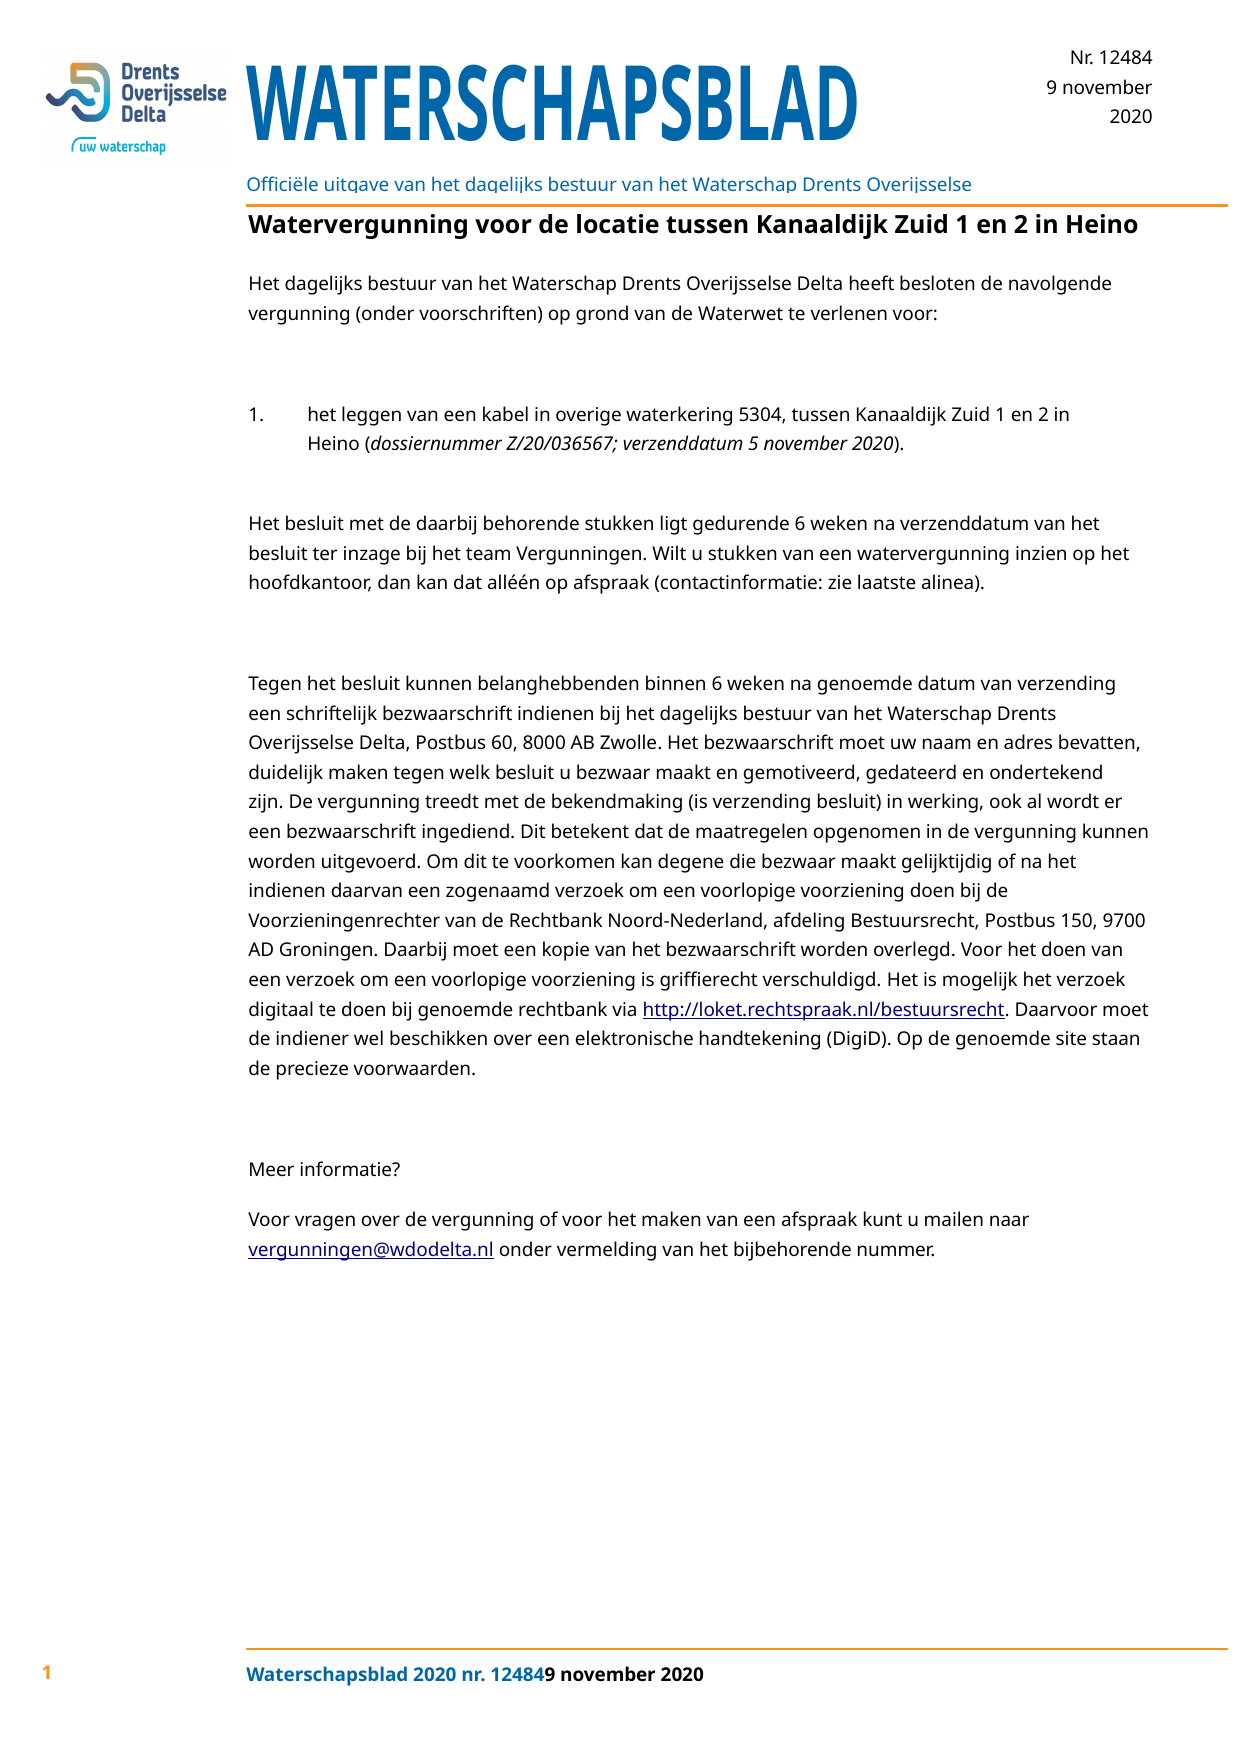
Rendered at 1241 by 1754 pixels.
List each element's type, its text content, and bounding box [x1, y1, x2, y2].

picture [41, 47, 231, 172]
text Watervergunning voor de locatie tussen Kanaaldijk Zuid 1 en 2 in Heino [248, 207, 1152, 241]
text Voor vragen over de vergunning of voor het maken van een afspraak kunt u mailen naar vergunningen@wdodelta.nl onder vermelding van het bijbehorende nummer. [248, 1206, 1152, 1261]
list het leggen van een kabel in overige waterkering 5304, tussen Kanaaldijk Zuid 1 en 2 in Heino (dossiernummer Z/20/036567; verzenddatum 5 november 2020). [248, 401, 1152, 456]
text Meer informatie? [248, 1156, 1152, 1181]
text Het besluit met de daarbij behorende stukken ligt gedurende 6 weken na verzenddatum van het besluit ter inzage bij het team Vergunningen. Wilt u stukken van een watervergunning inzien op het hoofdkantoor, dan kan dat alléén op afspraak (contactinformatie: zie laatste alinea). [248, 510, 1152, 595]
text Tegen het besluit kunnen belanghebbenden binnen 6 weken na genoemde datum van verzending een schriftelijk bezwaarschrift indienen bij het dagelijks bestuur van het Waterschap Drents Overijsselse Delta, Postbus 60, 8000 AB Zwolle. Het bezwaarschrift moet uw naam en adres bevatten, duidelijk maken tegen welk besluit u bezwaar maakt en gemotiveerd, gedateerd en ondertekend zijn. De vergunning treedt met de bekendmaking (is verzending besluit) in werking, ook al wordt er een bezwaarschrift ingediend. Dit betekent dat de maatregelen opgenomen in de vergunning kunnen worden uitgevoerd. Om dit te voorkomen kan degene die bezwaar maakt gelijktijdig of na het indienen daarvan een zogenaamd verzoek om een voorlopige voorziening doen bij de Voorzieningenrechter van de Rechtbank Noord-Nederland, afdeling Bestuursrecht, Postbus 150, 9700 AD Groningen. Daarbij moet een kopie van het bezwaarschrift worden overlegd. Voor het doen van een verzoek om een voorlopige voorziening is griffierecht verschuldigd. Het is mogelijk het verzoek digitaal te doen bij genoemde rechtbank via http://loket.rechtspraak.nl/bestuursrecht. Daarvoor moet de indiener wel beschikken over een elektronische handtekening (DigiD). Op de genoemde site staan de precieze voorwaarden. [248, 670, 1152, 1081]
text Het dagelijks bestuur van het Waterschap Drents Overijsselse Delta heeft besloten de navolgende vergunning (onder voorschriften) op grond van de Waterwet te verlenen voor: [248, 270, 1152, 326]
